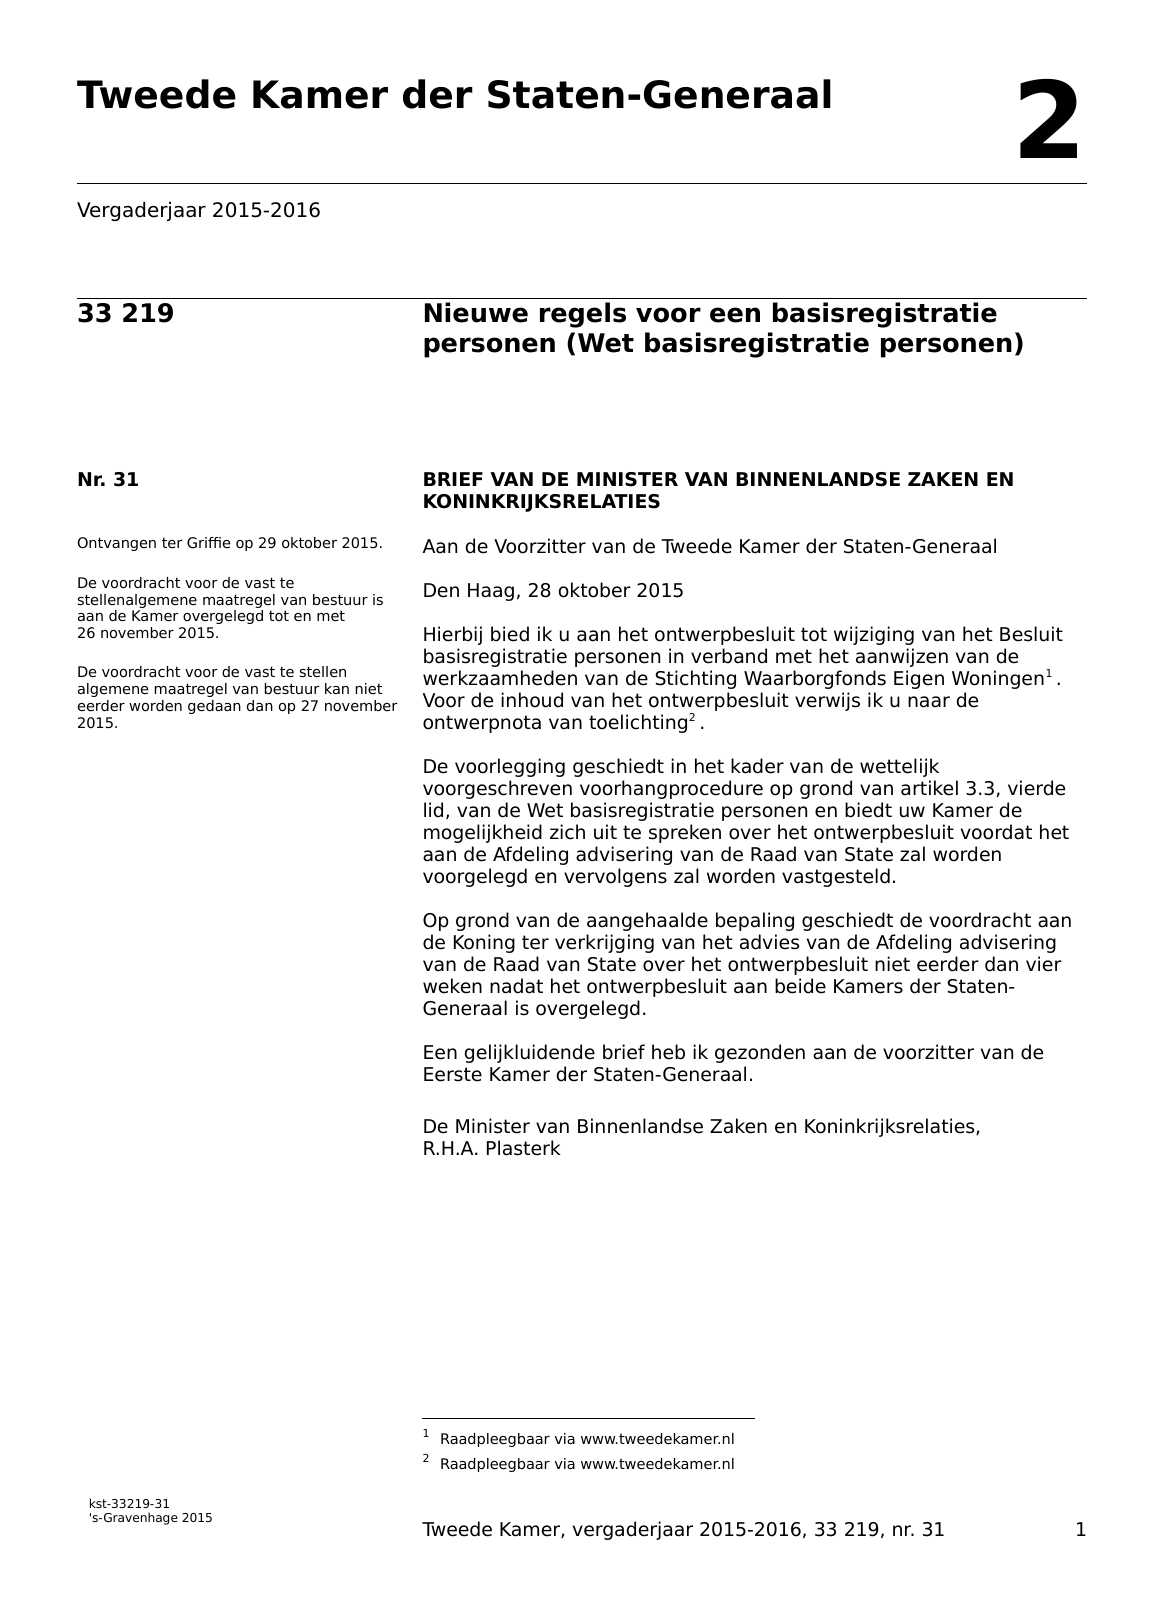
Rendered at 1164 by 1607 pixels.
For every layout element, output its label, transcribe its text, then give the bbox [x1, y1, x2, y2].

text kst-33219-31 [88, 1497, 323, 1511]
table_cell Vergaderjaar 2015-2016 [77, 184, 1087, 298]
text Ontvangen ter Griffie op 29 oktober 2015. [77, 536, 399, 552]
text [77, 642, 399, 664]
subtitle Nr. 31 BRIEF VAN DE MINISTER VAN BINNENLANDSE ZAKEN EN KONINKRIJKSRELATIES [77, 469, 1087, 513]
subtitle 33 219 Nieuwe regels voor een basisregistratie personen (Wet basisregistratie personen) [77, 299, 1087, 358]
text Raadpleegbaar via www.tweedekamer.nl [422, 1427, 1087, 1449]
text Op grond van de aangehaalde bepaling geschiedt de voordracht aan de Koning ter verkrijging van het advies van de Afdeling advisering van de Raad van State over het ontwerpbesluit niet eerder dan vier weken nadat het ontwerpbesluit aan beide Kamers der Staten-Generaal is overgelegd. [422, 910, 1087, 1020]
table_header Tweede Kamer der Staten-Generaal [77, 59, 886, 183]
text De voorlegging geschiedt in het kader van de wettelijk voorgeschreven voorhangprocedure op grond van artikel 3.3, vierde lid, van de Wet basisregistratie personen en biedt uw Kamer de mogelijkheid zich uit te spreken over het ontwerpbesluit voordat het aan de Afdeling advisering van de Raad van State zal worden voorgelegd en vervolgens zal worden vastgesteld. [422, 756, 1087, 888]
text Een gelijkluidende brief heb ik gezonden aan de voorzitter van de Eerste Kamer der Staten-Generaal. [422, 1042, 1087, 1086]
text Den Haag, 28 oktober 2015 [422, 580, 1087, 602]
text [77, 552, 399, 574]
table_header 2 [886, 59, 1087, 183]
text Aan de Voorzitter van de Tweede Kamer der Staten-Generaal [422, 536, 1087, 557]
text De voordracht voor de vast te stellen algemene maatregel van bestuur kan niet eerder worden gedaan dan op 27 november 2015. [77, 664, 399, 732]
text De Minister van Binnenlandse Zaken en Koninkrijksrelaties, R.H.A. Plasterk [422, 1116, 1087, 1160]
text Raadpleegbaar via www.tweedekamer.nl [422, 1452, 1087, 1474]
text Hierbij bied ik u aan het ontwerpbesluit tot wijziging van het Besluit basisregistratie personen in verband met het aanwijzen van de werkzaamheden van de Stichting Waarborgfonds Eigen Woningen. Voor de inhoud van het ontwerpbesluit verwijs ik u naar de ontwerpnota van toelichting. [422, 624, 1087, 734]
text De voordracht voor de vast te stellenalgemene maatregel van bestuur is aan de Kamer overgelegd tot en met 26 november 2015. [77, 574, 399, 642]
text 's-Gravenhage 2015 [88, 1511, 323, 1525]
